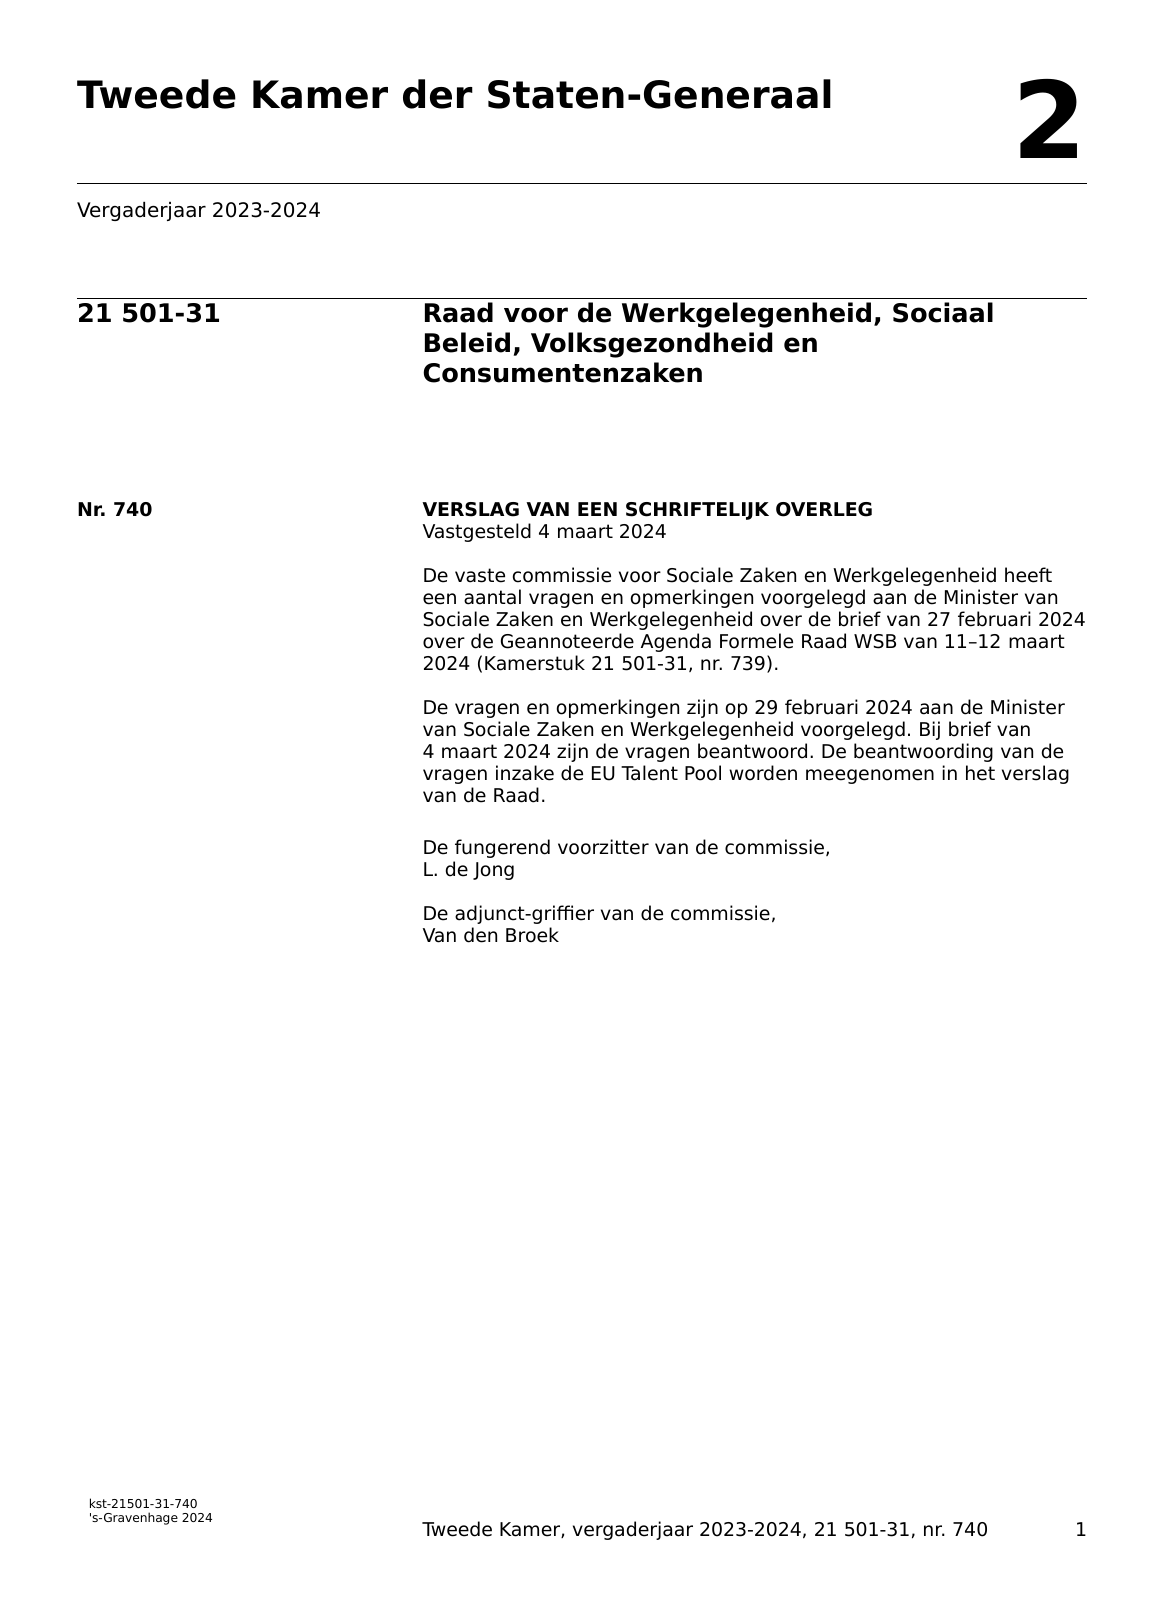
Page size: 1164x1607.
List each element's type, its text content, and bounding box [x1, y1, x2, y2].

subtitle 21 501-31 Raad voor de Werkgelegenheid, Sociaal Beleid, Volksgezondheid en Consumentenzaken [77, 299, 1087, 388]
text kst-21501-31-740 [88, 1497, 323, 1511]
text De fungerend voorzitter van de commissie, L. de Jong [422, 837, 1087, 881]
table_header 2 [886, 59, 1087, 183]
text Vastgesteld 4 maart 2024 [422, 521, 1087, 543]
text De vaste commissie voor Sociale Zaken en Werkgelegenheid heeft een aantal vragen en opmerkingen voorgelegd aan de Minister van Sociale Zaken en Werkgelegenheid over de brief van 27 februari 2024 over de Geannoteerde Agenda Formele Raad WSB van 11–12 maart 2024 (Kamerstuk 21 501-31, nr. 739). [422, 565, 1087, 675]
subtitle Nr. 740 VERSLAG VAN EEN SCHRIFTELIJK OVERLEG [77, 499, 1087, 521]
table_cell Vergaderjaar 2023-2024 [77, 184, 1087, 298]
text De adjunct-griffier van de commissie, Van den Broek [422, 903, 1087, 947]
text De vragen en opmerkingen zijn op 29 februari 2024 aan de Minister van Sociale Zaken en Werkgelegenheid voorgelegd. Bij brief van 4 maart 2024 zijn de vragen beantwoord. De beantwoording van de vragen inzake de EU Talent Pool worden meegenomen in het verslag van de Raad. [422, 697, 1087, 807]
text 's-Gravenhage 2024 [88, 1511, 323, 1525]
table_header Tweede Kamer der Staten-Generaal [77, 59, 886, 183]
